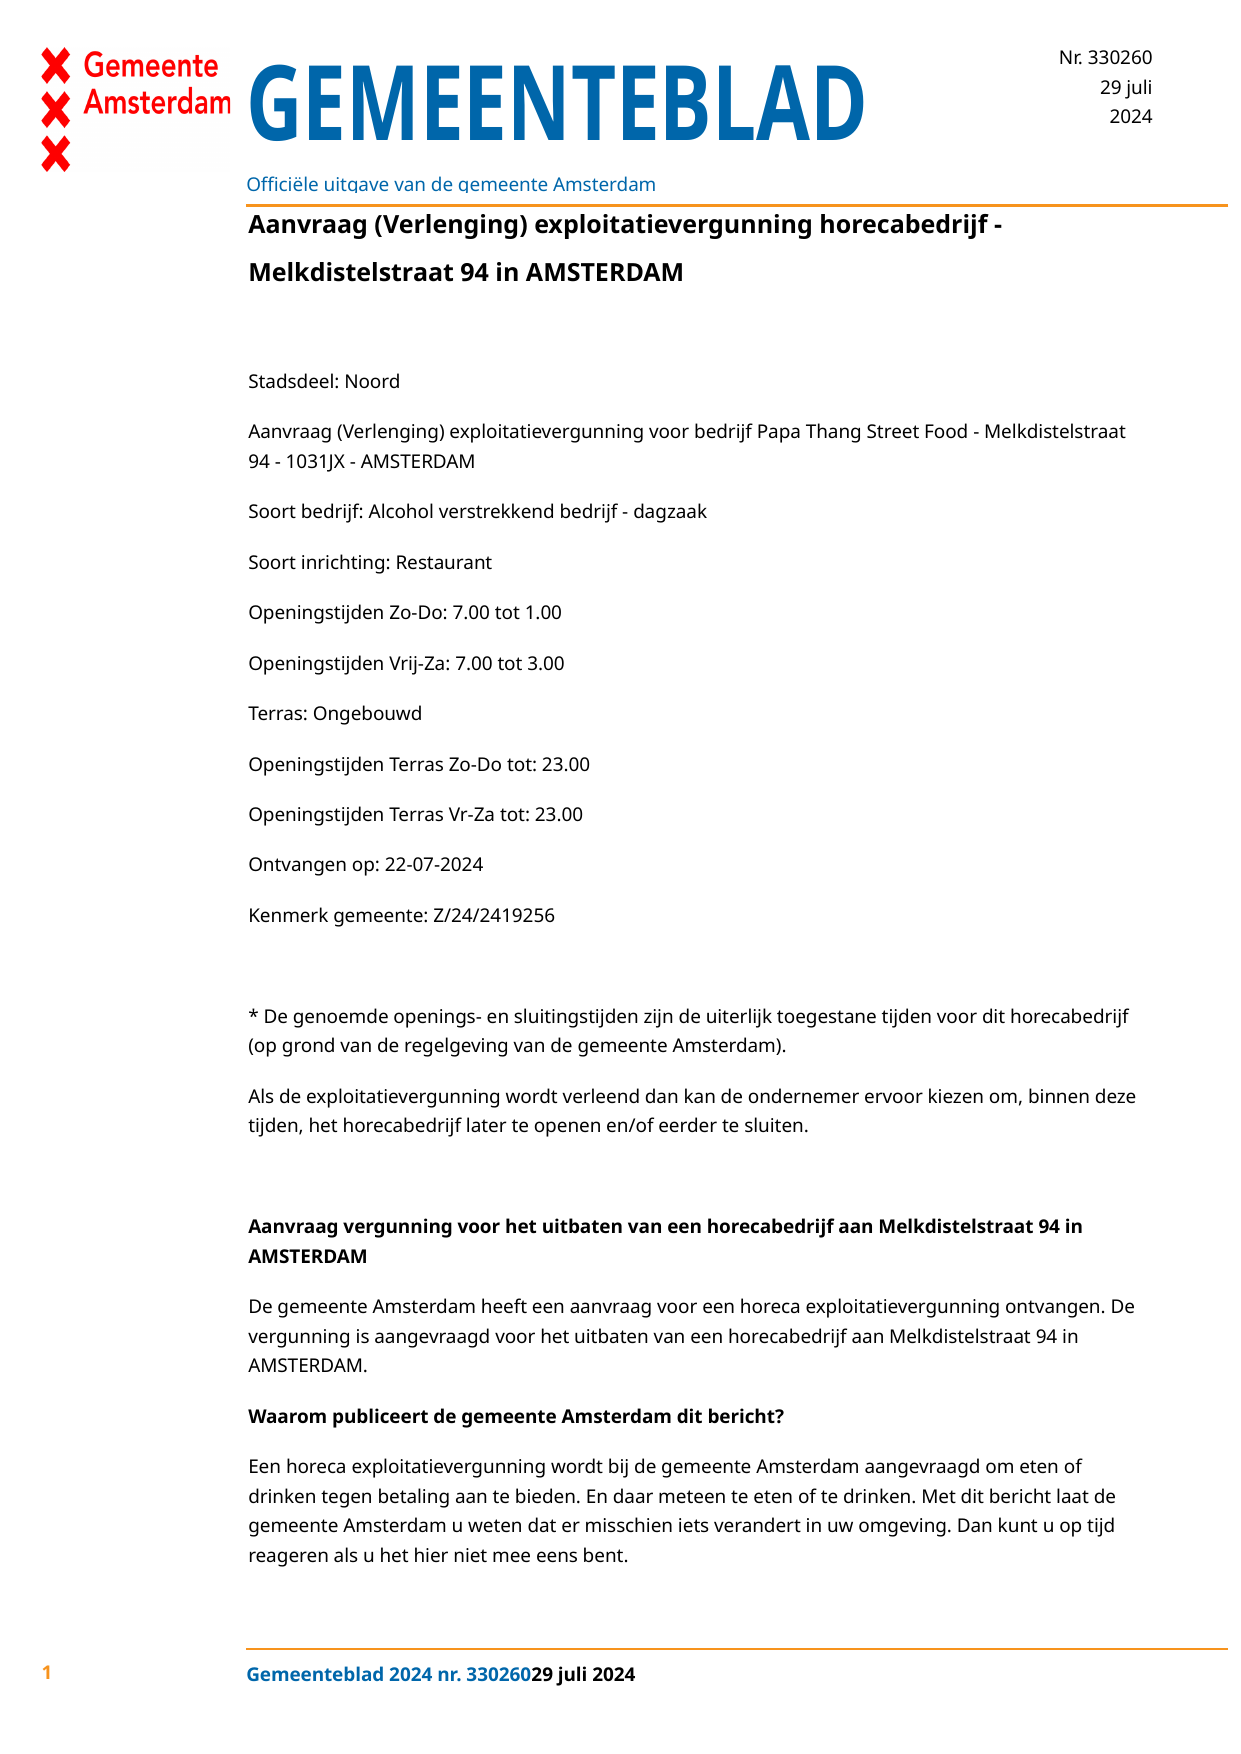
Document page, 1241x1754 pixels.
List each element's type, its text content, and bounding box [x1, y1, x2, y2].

text Openingstijden Vrij-Za: 7.00 tot 3.00 [248, 650, 1152, 676]
text Soort inrichting: Restaurant [248, 549, 1152, 575]
text Waarom publiceert de gemeente Amsterdam dit bericht? [248, 1403, 1152, 1429]
text Aanvraag (Verlenging) exploitatievergunning voor bedrijf Papa Thang Street Food - Melkdistelstraat 94 - 1031JX - AMSTERDAM [248, 419, 1152, 474]
text Kenmerk gemeente: Z/24/2419256 [248, 902, 1152, 928]
text * De genoemde openings- en sluitingstijden zijn de uiterlijk toegestane tijden voor dit horecabedrijf (op grond van de regelgeving van de gemeente Amsterdam). [248, 1003, 1152, 1058]
text Openingstijden Terras Zo-Do tot: 23.00 [248, 751, 1152, 777]
text Soort bedrijf: Alcohol verstrekkend bedrijf - dagzaak [248, 499, 1152, 524]
text Openingstijden Terras Vr-Za tot: 23.00 [248, 801, 1152, 827]
text Terras: Ongebouwd [248, 700, 1152, 726]
text Als de exploitatievergunning wordt verleend dan kan de ondernemer ervoor kiezen om, binnen deze tijden, het horecabedrijf later te openen en/of eerder te sluiten. [248, 1083, 1152, 1138]
text Een horeca exploitatievergunning wordt bij de gemeente Amsterdam aangevraagd om eten of drinken tegen betaling aan te bieden. En daar meteen te eten of te drinken. Met dit bericht laat de gemeente Amsterdam u weten dat er misschien iets verandert in uw omgeving. Dan kunt u op tijd reageren als u het hier niet mee eens bent. [248, 1453, 1152, 1568]
picture [41, 47, 231, 172]
text Aanvraag (Verlenging) exploitatievergunning horecabedrijf - Melkdistelstraat 94 in AMSTERDAM [248, 207, 1152, 288]
text Ontvangen op: 22-07-2024 [248, 852, 1152, 877]
text Aanvraag vergunning voor het uitbaten van een horecabedrijf aan Melkdistelstraat 94 in AMSTERDAM [248, 1213, 1152, 1269]
text De gemeente Amsterdam heeft een aanvraag voor een horeca exploitatievergunning ontvangen. De vergunning is aangevraagd voor het uitbaten van een horecabedrijf aan Melkdistelstraat 94 in AMSTERDAM. [248, 1293, 1152, 1378]
text Openingstijden Zo-Do: 7.00 tot 1.00 [248, 599, 1152, 625]
text Stadsdeel: Noord [248, 368, 1152, 394]
